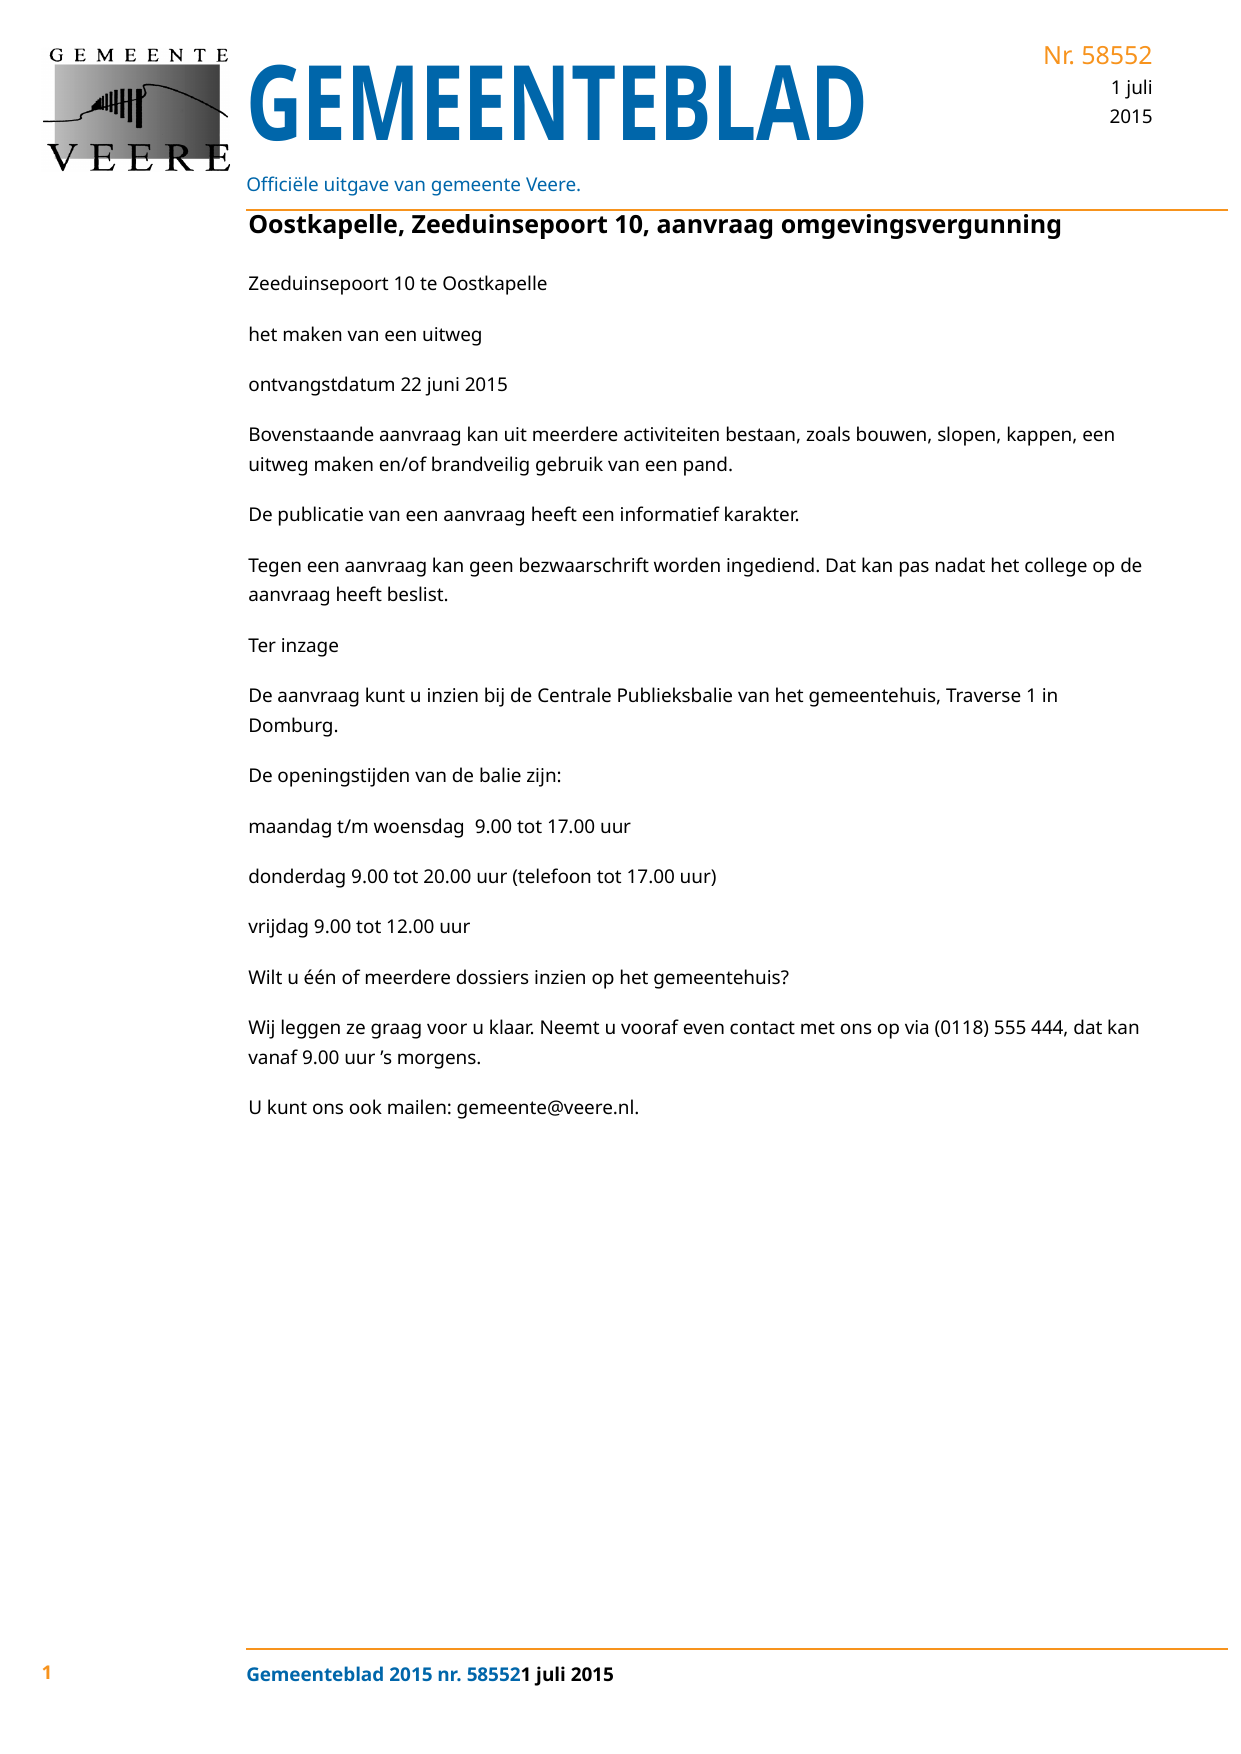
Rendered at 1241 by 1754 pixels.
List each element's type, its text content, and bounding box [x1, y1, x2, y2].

text Tegen een aanvraag kan geen bezwaarschrift worden ingediend. Dat kan pas nadat het college op de aanvraag heeft beslist. [248, 552, 1152, 607]
text U kunt ons ook mailen: gemeente@veere.nl. [248, 1094, 1152, 1120]
text Zeeduinsepoort 10 te Oostkapelle [248, 270, 1152, 296]
text Wilt u één of meerdere dossiers inzien op het gemeentehuis? [248, 964, 1152, 990]
text vrijdag 9.00 tot 12.00 uur [248, 914, 1152, 939]
text ontvangstdatum 22 juni 2015 [248, 371, 1152, 397]
text donderdag 9.00 tot 20.00 uur (telefoon tot 17.00 uur) [248, 863, 1152, 889]
text Oostkapelle, Zeeduinsepoort 10, aanvraag omgevingsvergunning [248, 211, 1152, 241]
text Wij leggen ze graag voor u klaar. Neemt u vooraf even contact met ons op via (0118) 555 444, dat kan vanaf 9.00 uur ’s morgens. [248, 1014, 1152, 1070]
text De openingstijden van de balie zijn: [248, 762, 1152, 788]
text Ter inzage [248, 632, 1152, 658]
text Bovenstaande aanvraag kan uit meerdere activiteiten bestaan, zoals bouwen, slopen, kappen, een uitweg maken en/of brandveilig gebruik van een pand. [248, 422, 1152, 477]
text De aanvraag kunt u inzien bij de Centrale Publieksbalie van het gemeentehuis, Traverse 1 in Domburg. [248, 682, 1152, 738]
picture [41, 47, 231, 172]
text maandag t/m woensdag 9.00 tot 17.00 uur [248, 813, 1152, 838]
text De publicatie van een aanvraag heeft een informatief karakter. [248, 502, 1152, 527]
text het maken van een uitweg [248, 321, 1152, 346]
